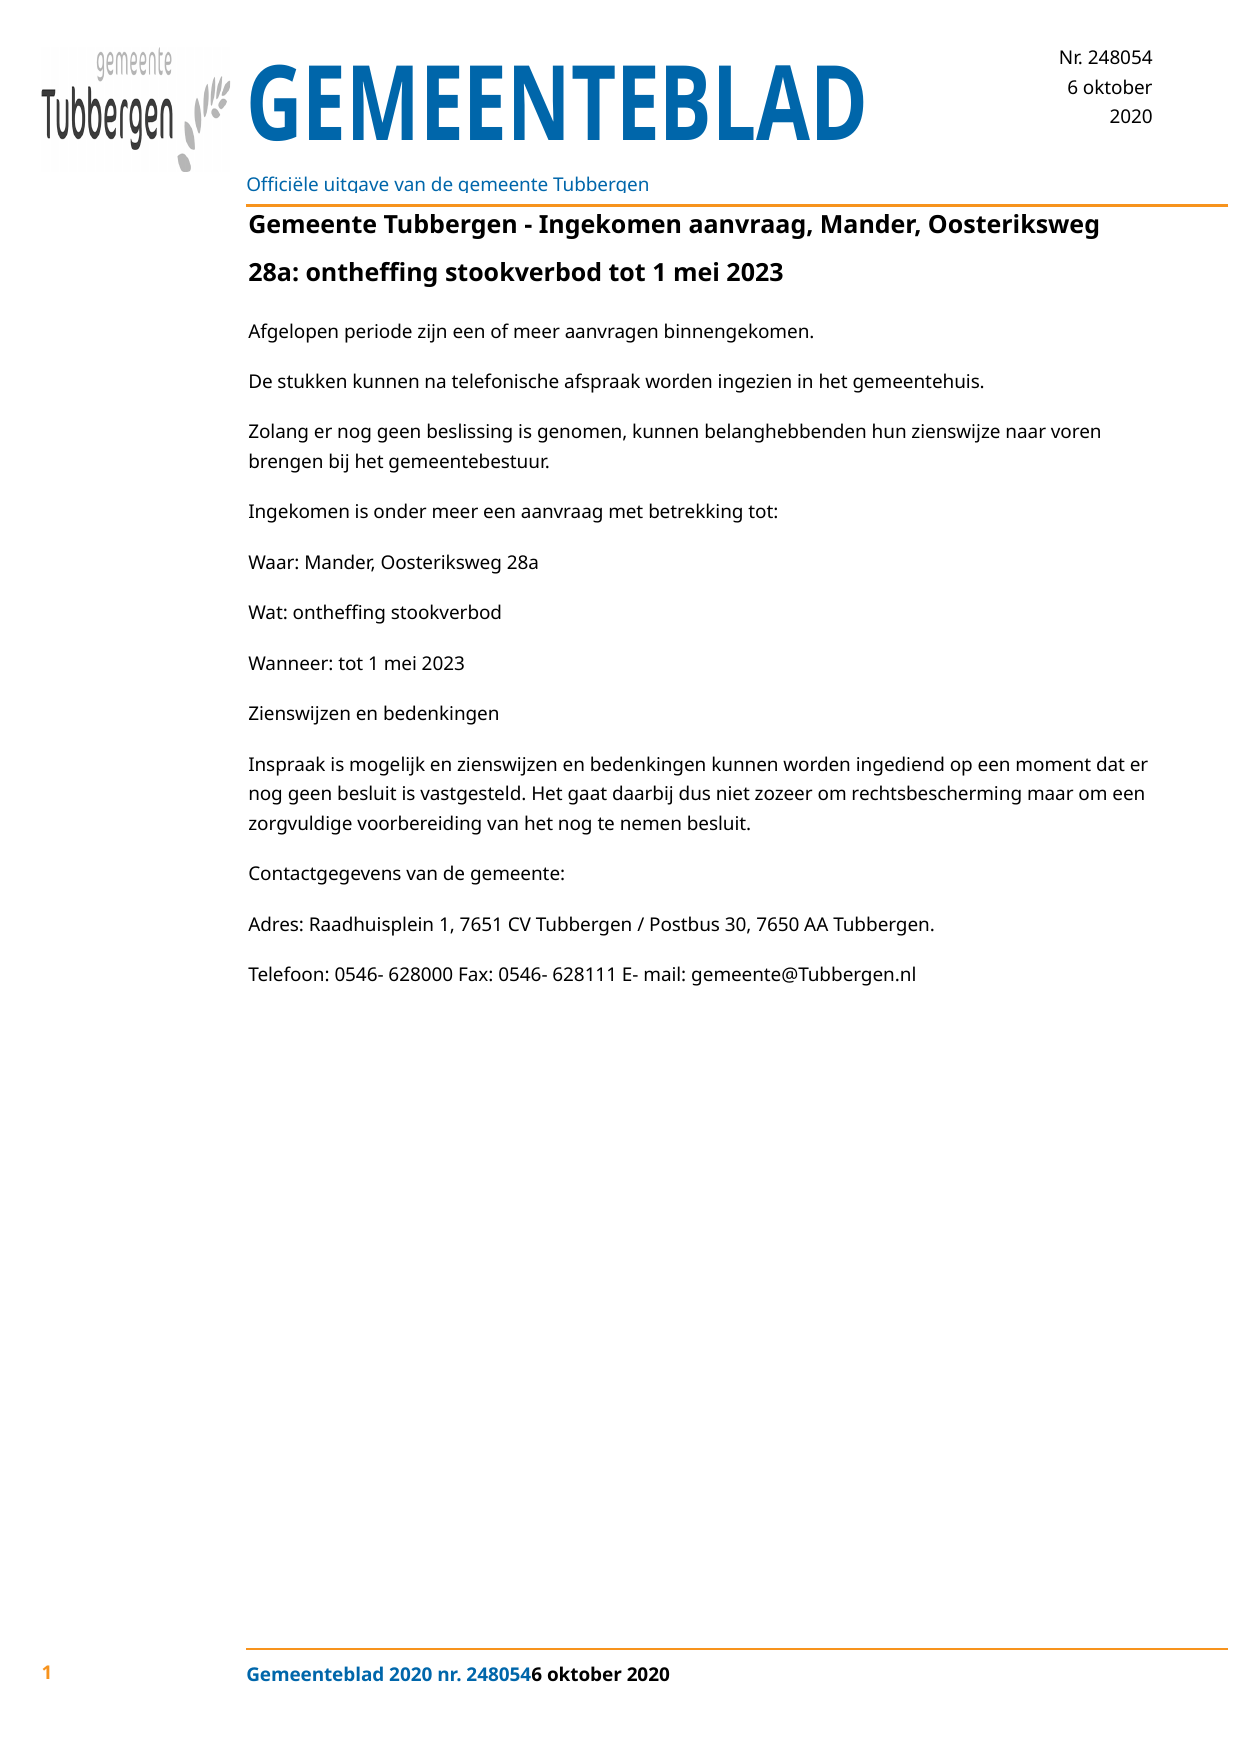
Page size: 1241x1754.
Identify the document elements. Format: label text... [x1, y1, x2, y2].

text Contactgegevens van de gemeente: [248, 860, 1152, 886]
text Gemeente Tubbergen - Ingekomen aanvraag, Mander, Oosteriksweg 28a: ontheffing stookverbod tot 1 mei 2023 [248, 207, 1152, 288]
text De stukken kunnen na telefonische afspraak worden ingezien in het gemeentehuis. [248, 368, 1152, 394]
text Wat: ontheffing stookverbod [248, 599, 1152, 625]
text Zienswijzen en bedenkingen [248, 700, 1152, 726]
text Adres: Raadhuisplein 1, 7651 CV Tubbergen / Postbus 30, 7650 AA Tubbergen. [248, 911, 1152, 937]
text Wanneer: tot 1 mei 2023 [248, 650, 1152, 676]
text Ingekomen is onder meer een aanvraag met betrekking tot: [248, 499, 1152, 524]
text Telefoon: 0546- 628000 Fax: 0546- 628111 E- mail: gemeente@Tubbergen.nl [248, 961, 1152, 987]
text Zolang er nog geen beslissing is genomen, kunnen belanghebbenden hun zienswijze naar voren brengen bij het gemeentebestuur. [248, 419, 1152, 474]
text Waar: Mander, Oosteriksweg 28a [248, 549, 1152, 575]
text Inspraak is mogelijk en zienswijzen en bedenkingen kunnen worden ingediend op een moment dat er nog geen besluit is vastgesteld. Het gaat daarbij dus niet zozeer om rechtsbescherming maar om een zorgvuldige voorbereiding van het nog te nemen besluit. [248, 751, 1152, 836]
text Afgelopen periode zijn een of meer aanvragen binnengekomen. [248, 318, 1152, 344]
picture [41, 47, 231, 172]
